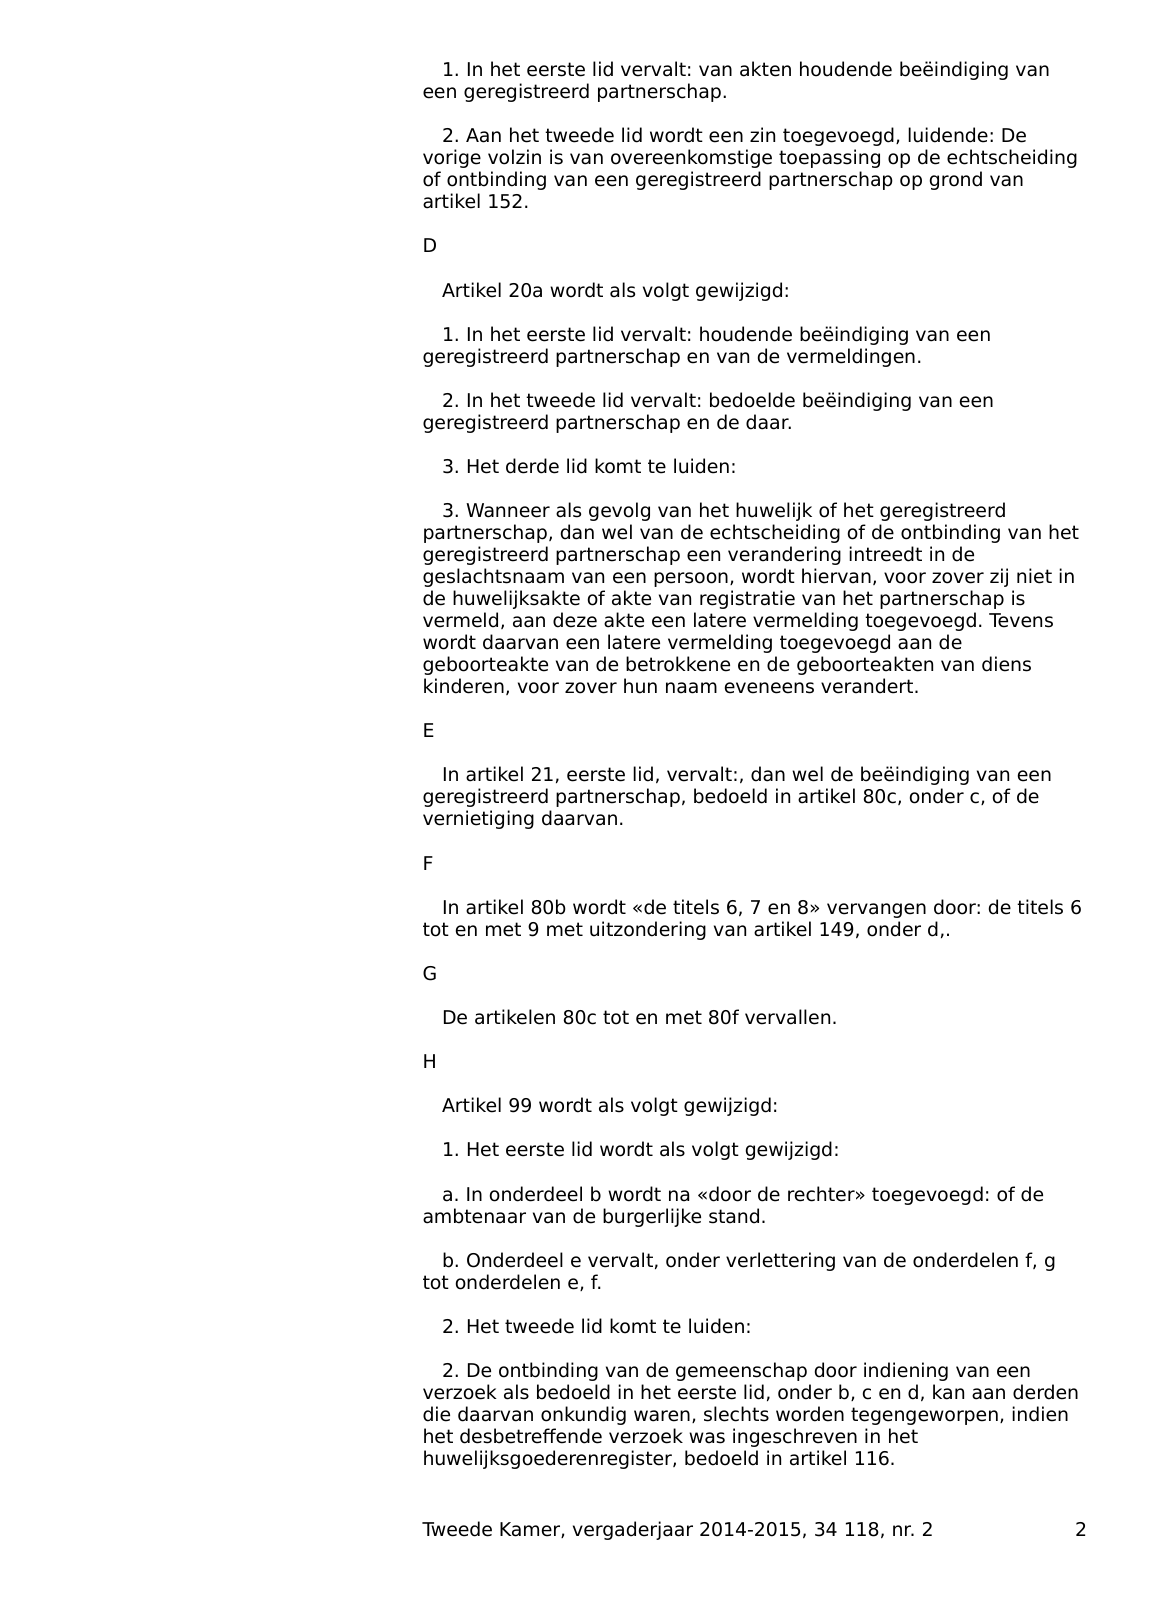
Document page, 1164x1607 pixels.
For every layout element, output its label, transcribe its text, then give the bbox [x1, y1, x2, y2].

text 2. Aan het tweede lid wordt een zin toegevoegd, luidende: De vorige volzin is van overeenkomstige toepassing op de echtscheiding of ontbinding van een geregistreerd partnerschap op grond van artikel 152. [422, 125, 1087, 213]
text H [422, 1051, 1087, 1073]
text In artikel 80b wordt «de titels 6, 7 en 8» vervangen door: de titels 6 tot en met 9 met uitzondering van artikel 149, onder d,. [422, 897, 1087, 941]
text 3. Het derde lid komt te luiden: [422, 456, 1087, 478]
text De artikelen 80c tot en met 80f vervallen. [422, 1007, 1087, 1029]
text 1. Het eerste lid wordt als volgt gewijzigd: [422, 1139, 1087, 1161]
text a. In onderdeel b wordt na «door de rechter» toegevoegd: of de ambtenaar van de burgerlijke stand. [422, 1183, 1087, 1227]
text D [422, 235, 1087, 257]
text 2. De ontbinding van de gemeenschap door indiening van een verzoek als bedoeld in het eerste lid, onder b, c en d, kan aan derden die daarvan onkundig waren, slechts worden tegengeworpen, indien het desbetreffende verzoek was ingeschreven in het huwelijksgoederenregister, bedoeld in artikel 116. [422, 1360, 1087, 1470]
text Artikel 99 wordt als volgt gewijzigd: [422, 1095, 1087, 1117]
text Artikel 20a wordt als volgt gewijzigd: [422, 279, 1087, 301]
text b. Onderdeel e vervalt, onder verlettering van de onderdelen f, g tot onderdelen e, f. [422, 1250, 1087, 1294]
text In artikel 21, eerste lid, vervalt:, dan wel de beëindiging van een geregistreerd partnerschap, bedoeld in artikel 80c, onder c, of de vernietiging daarvan. [422, 764, 1087, 830]
text E [422, 720, 1087, 742]
text F [422, 852, 1087, 874]
text 1. In het eerste lid vervalt: houdende beëindiging van een geregistreerd partnerschap en van de vermeldingen. [422, 324, 1087, 368]
text 3. Wanneer als gevolg van het huwelijk of het geregistreerd partnerschap, dan wel van de echtscheiding of de ontbinding van het geregistreerd partnerschap een verandering intreedt in de geslachtsnaam van een persoon, wordt hiervan, voor zover zij niet in de huwelijksakte of akte van registratie van het partnerschap is vermeld, aan deze akte een latere vermelding toegevoegd. Tevens wordt daarvan een latere vermelding toegevoegd aan de geboorteakte van de betrokkene en de geboorteakten van diens kinderen, voor zover hun naam eveneens verandert. [422, 500, 1087, 698]
text 2. In het tweede lid vervalt: bedoelde beëindiging van een geregistreerd partnerschap en de daar. [422, 390, 1087, 434]
text 1. In het eerste lid vervalt: van akten houdende beëindiging van een geregistreerd partnerschap. [422, 59, 1087, 103]
text G [422, 963, 1087, 985]
text 2. Het tweede lid komt te luiden: [422, 1316, 1087, 1338]
